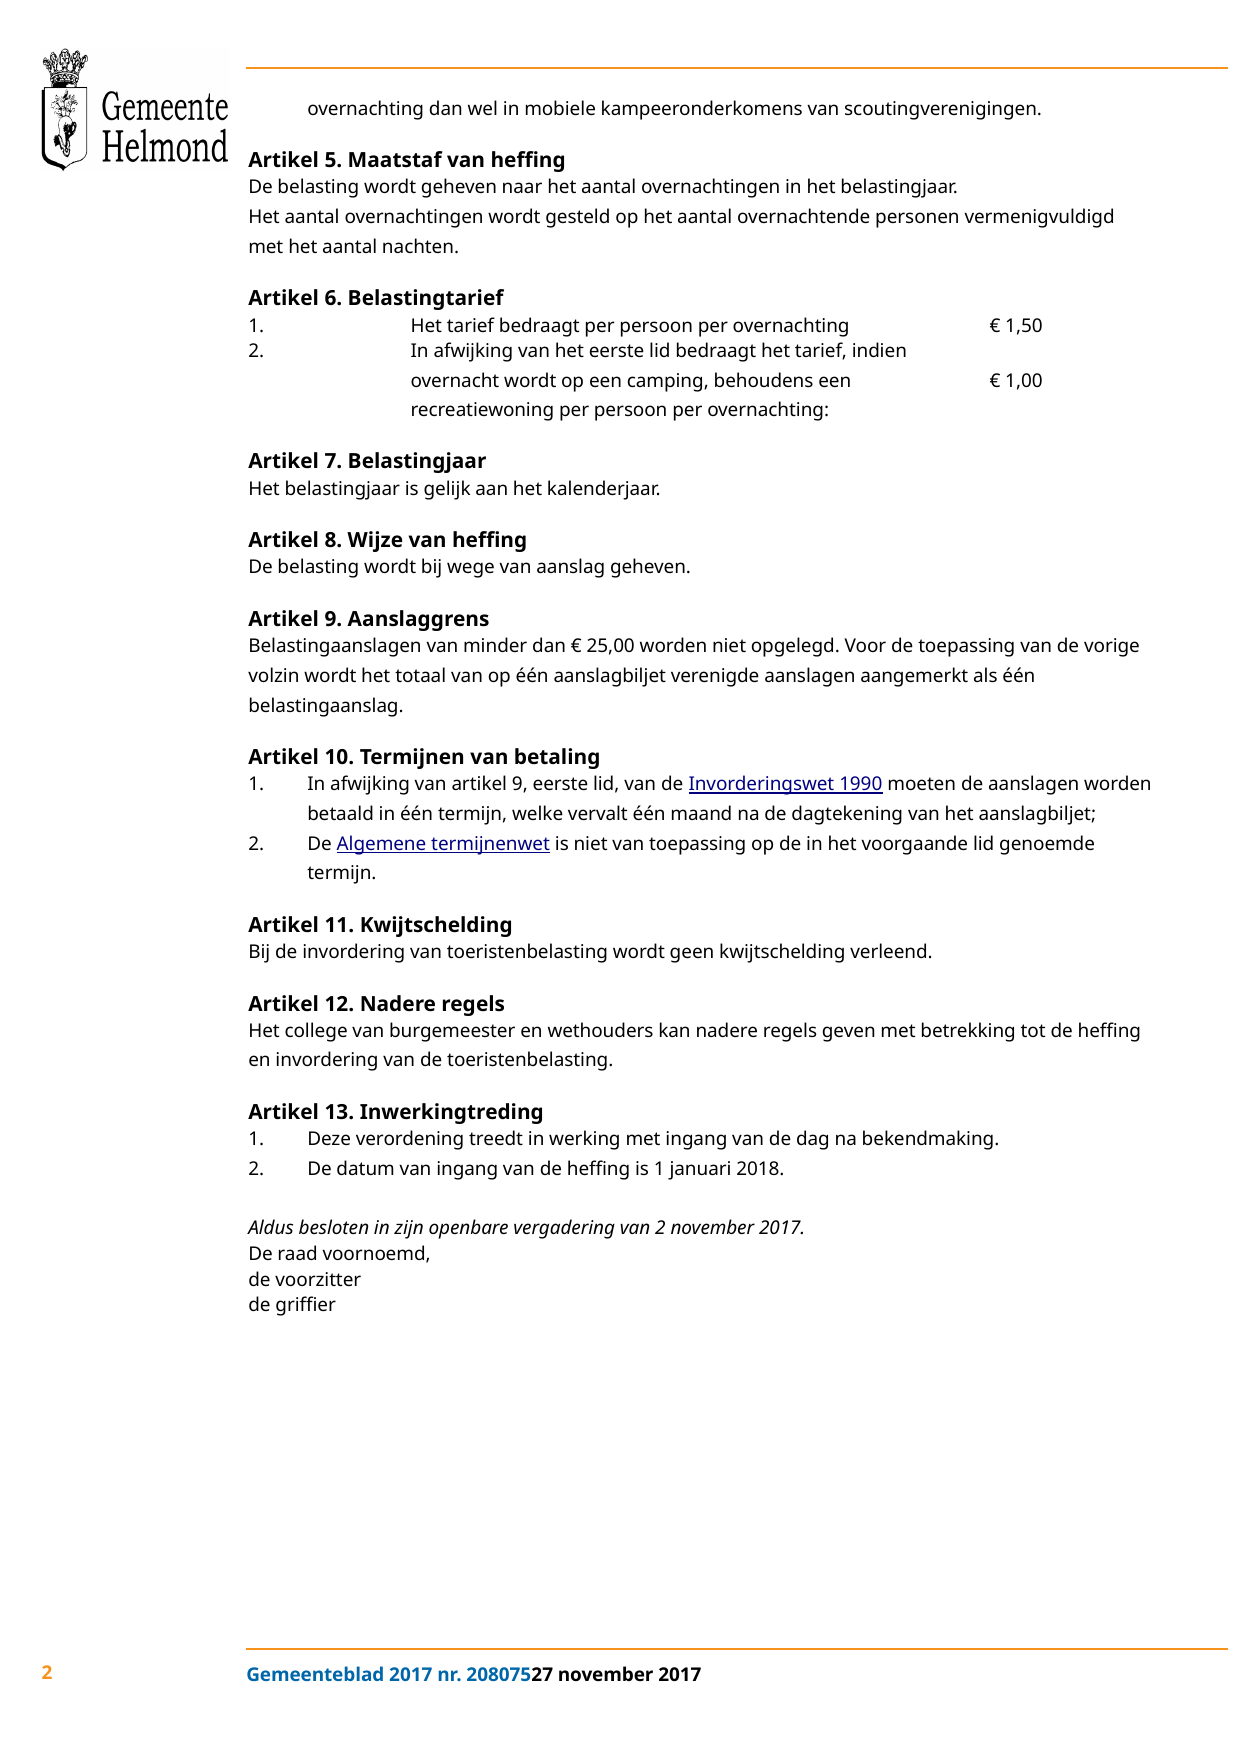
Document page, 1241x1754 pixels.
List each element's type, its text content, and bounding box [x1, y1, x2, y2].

text Artikel 5. Maatstaf van heffing [248, 145, 1152, 174]
table_cell 2. [248, 338, 410, 422]
text De belasting wordt geheven naar het aantal overnachtingen in het belastingjaar. [248, 174, 1152, 199]
list In afwijking van artikel 9, eerste lid, van de Invorderingswet 1990 moeten de aanslagen worden betaald in één termijn, welke vervalt één maand na de dagtekening van het aanslagbiljet; [248, 771, 1152, 826]
text Artikel 7. Belastingjaar [248, 446, 1152, 475]
text De raad voornoemd, [248, 1240, 1152, 1266]
list De datum van ingang van de heffing is 1 januari 2018. [248, 1155, 1152, 1181]
text de griffier [248, 1291, 1152, 1317]
text De belasting wordt bij wege van aanslag geheven. [248, 554, 1152, 579]
text Bij de invordering van toeristenbelasting wordt geen kwijtschelding verleend. [248, 938, 1152, 964]
text Artikel 8. Wijze van heffing [248, 525, 1152, 554]
list Deze verordening treedt in werking met ingang van de dag na bekendmaking. [248, 1126, 1152, 1151]
text Aldus besloten in zijn openbare vergadering van 2 november 2017. [248, 1214, 1152, 1240]
table_cell € 1,00 [989, 338, 1152, 422]
text Het belastingjaar is gelijk aan het kalenderjaar. [248, 475, 1152, 501]
list overnachting dan wel in mobiele kampeeronderkomens van scoutingverenigingen. [248, 95, 1152, 121]
table_header Het tarief bedraagt per persoon per overnachting [410, 312, 989, 337]
table_header 1. [248, 312, 410, 337]
text Artikel 11. Kwijtschelding [248, 910, 1152, 938]
text Artikel 9. Aanslaggrens [248, 604, 1152, 633]
picture [41, 47, 231, 172]
text Artikel 13. Inwerkingtreding [248, 1097, 1152, 1126]
text Artikel 12. Nadere regels [248, 989, 1152, 1017]
text Het college van burgemeester en wethouders kan nadere regels geven met betrekking tot de heffing en invordering van de toeristenbelasting. [248, 1017, 1152, 1072]
table_cell In afwijking van het eerste lid bedraagt het tarief, indien overnacht wordt op een camping, behoudens een recreatiewoning per persoon per overnachting: [410, 338, 989, 422]
text Artikel 6. Belastingtarief [248, 283, 1152, 312]
text de voorzitter [248, 1266, 1152, 1291]
text Belastingaanslagen van minder dan € 25,00 worden niet opgelegd. Voor de toepassing van de vorige volzin wordt het totaal van op één aanslagbiljet verenigde aanslagen aangemerkt als één belastingaanslag. [248, 633, 1152, 717]
list De Algemene termijnenwet is niet van toepassing op de in het voorgaande lid genoemde termijn. [248, 830, 1152, 885]
table_header € 1,50 [989, 312, 1152, 337]
text Het aantal overnachtingen wordt gesteld op het aantal overnachtende personen vermenigvuldigd met het aantal nachten. [248, 203, 1152, 258]
text Artikel 10. Termijnen van betaling [248, 742, 1152, 771]
